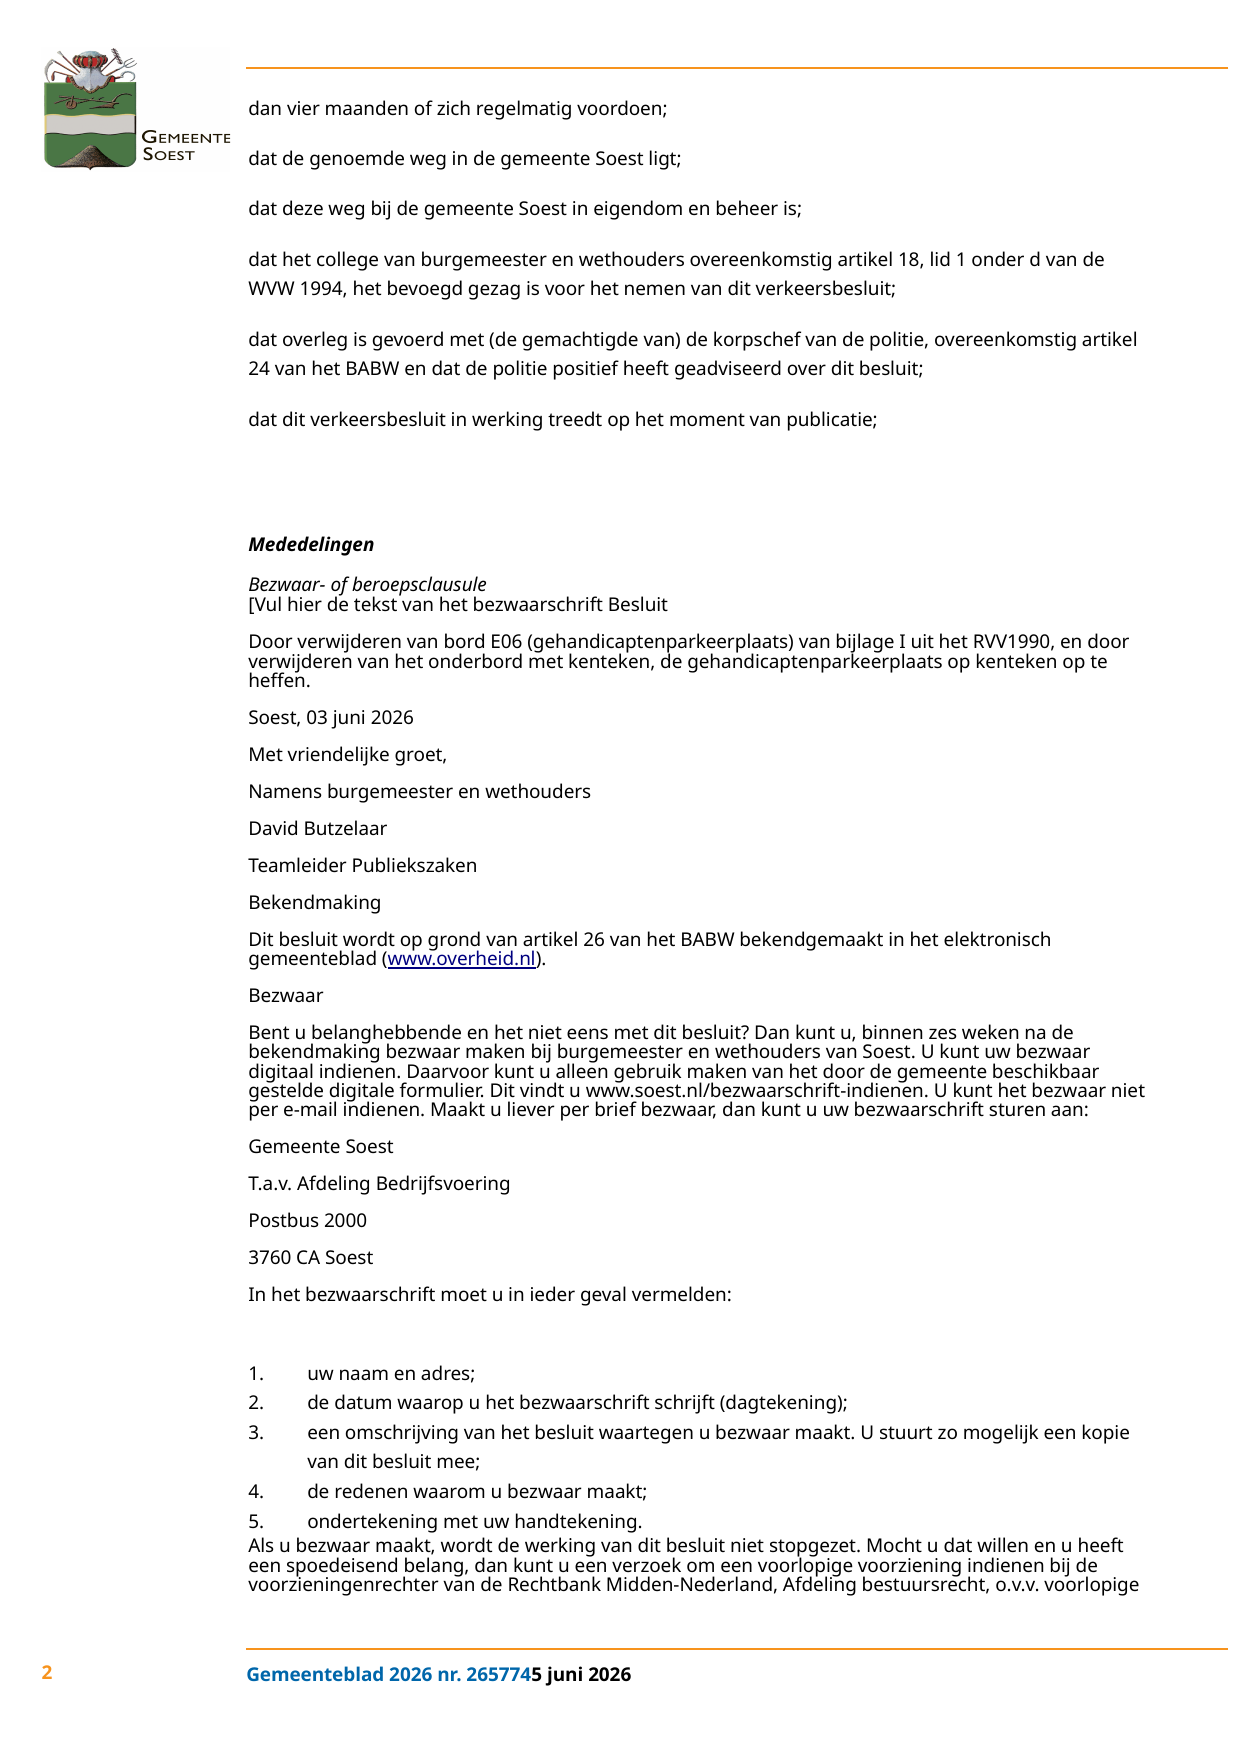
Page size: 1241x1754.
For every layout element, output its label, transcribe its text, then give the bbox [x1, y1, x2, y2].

text dat de genoemde weg in de gemeente Soest ligt; [248, 145, 1152, 171]
text Door verwijderen van bord E06 (gehandicaptenparkeerplaats) van bijlage I uit het RVV1990, en door verwijderen van het onderbord met kenteken, de gehandicaptenparkeerplaats op kenteken op te heffen. [248, 633, 1152, 691]
list de datum waarop u het bezwaarschrift schrijft (dagtekening); [248, 1389, 1152, 1415]
text Bekendmaking [248, 894, 1152, 913]
text dan vier maanden of zich regelmatig voordoen; [248, 95, 1152, 121]
list ondertekening met uw handtekening. [248, 1508, 1152, 1534]
text dat het college van burgemeester en wethouders overeenkomstig artikel 18, lid 1 onder d van de WVW 1994, het bevoegd gezag is voor het nemen van dit verkeersbesluit; [248, 246, 1152, 301]
list uw naam en adres; [248, 1360, 1152, 1386]
text Mededelingen [248, 531, 1152, 557]
text In het bezwaarschrift moet u in ieder geval vermelden: [248, 1286, 1152, 1305]
text David Butzelaar [248, 820, 1152, 839]
text 3760 CA Soest [248, 1249, 1152, 1268]
text dat deze weg bij de gemeente Soest in eigendom en beheer is; [248, 196, 1152, 221]
text T.a.v. Afdeling Bedrijfsvoering [248, 1175, 1152, 1194]
text Gemeente Soest [248, 1138, 1152, 1157]
text Namens burgemeester en wethouders [248, 783, 1152, 802]
text [Vul hier de tekst van het bezwaarschrift Besluit [248, 596, 1152, 616]
text Dit besluit wordt op grond van artikel 26 van het BABW bekendgemaakt in het elektronisch gemeenteblad (www.overheid.nl). [248, 931, 1152, 969]
text Teamleider Publiekszaken [248, 857, 1152, 876]
text Met vriendelijke groet, [248, 746, 1152, 765]
text dat dit verkeersbesluit in werking treedt op het moment van publicatie; [248, 406, 1152, 432]
text Soest, 03 juni 2026 [248, 709, 1152, 728]
text Bent u belanghebbende en het niet eens met dit besluit? Dan kunt u, binnen zes weken na de bekendmaking bezwaar maken bij burgemeester en wethouders van Soest. U kunt uw bezwaar digitaal indienen. Daarvoor kunt u alleen gebruik maken van het door de gemeente beschikbaar gestelde digitale formulier. Dit vindt u www.soest.nl/bezwaarschrift-indienen. U kunt het bezwaar niet per e-mail indienen. Maakt u liever per brief bezwaar, dan kunt u uw bezwaarschrift sturen aan: [248, 1024, 1152, 1120]
text Bezwaar- of beroepsclausule [248, 571, 1152, 596]
list de redenen waarom u bezwaar maakt; [248, 1478, 1152, 1504]
text Als u bezwaar maakt, wordt de werking van dit besluit niet stopgezet. Mocht u dat willen en u heeft een spoedeisend belang, dan kunt u een verzoek om een voorlopige voorziening indienen bij de voorzieningenrechter van de Rechtbank Midden-Nederland, Afdeling bestuursrecht, o.v.v. voorlopige [248, 1537, 1152, 1595]
text Bezwaar [248, 987, 1152, 1006]
text Postbus 2000 [248, 1212, 1152, 1231]
picture [41, 47, 231, 172]
text dat overleg is gevoerd met (de gemachtigde van) de korpschef van de politie, overeenkomstig artikel 24 van het BABW en dat de politie positief heeft geadviseerd over dit besluit; [248, 326, 1152, 381]
list een omschrijving van het besluit waartegen u bezwaar maakt. U stuurt zo mogelijk een kopie van dit besluit mee; [248, 1419, 1152, 1474]
